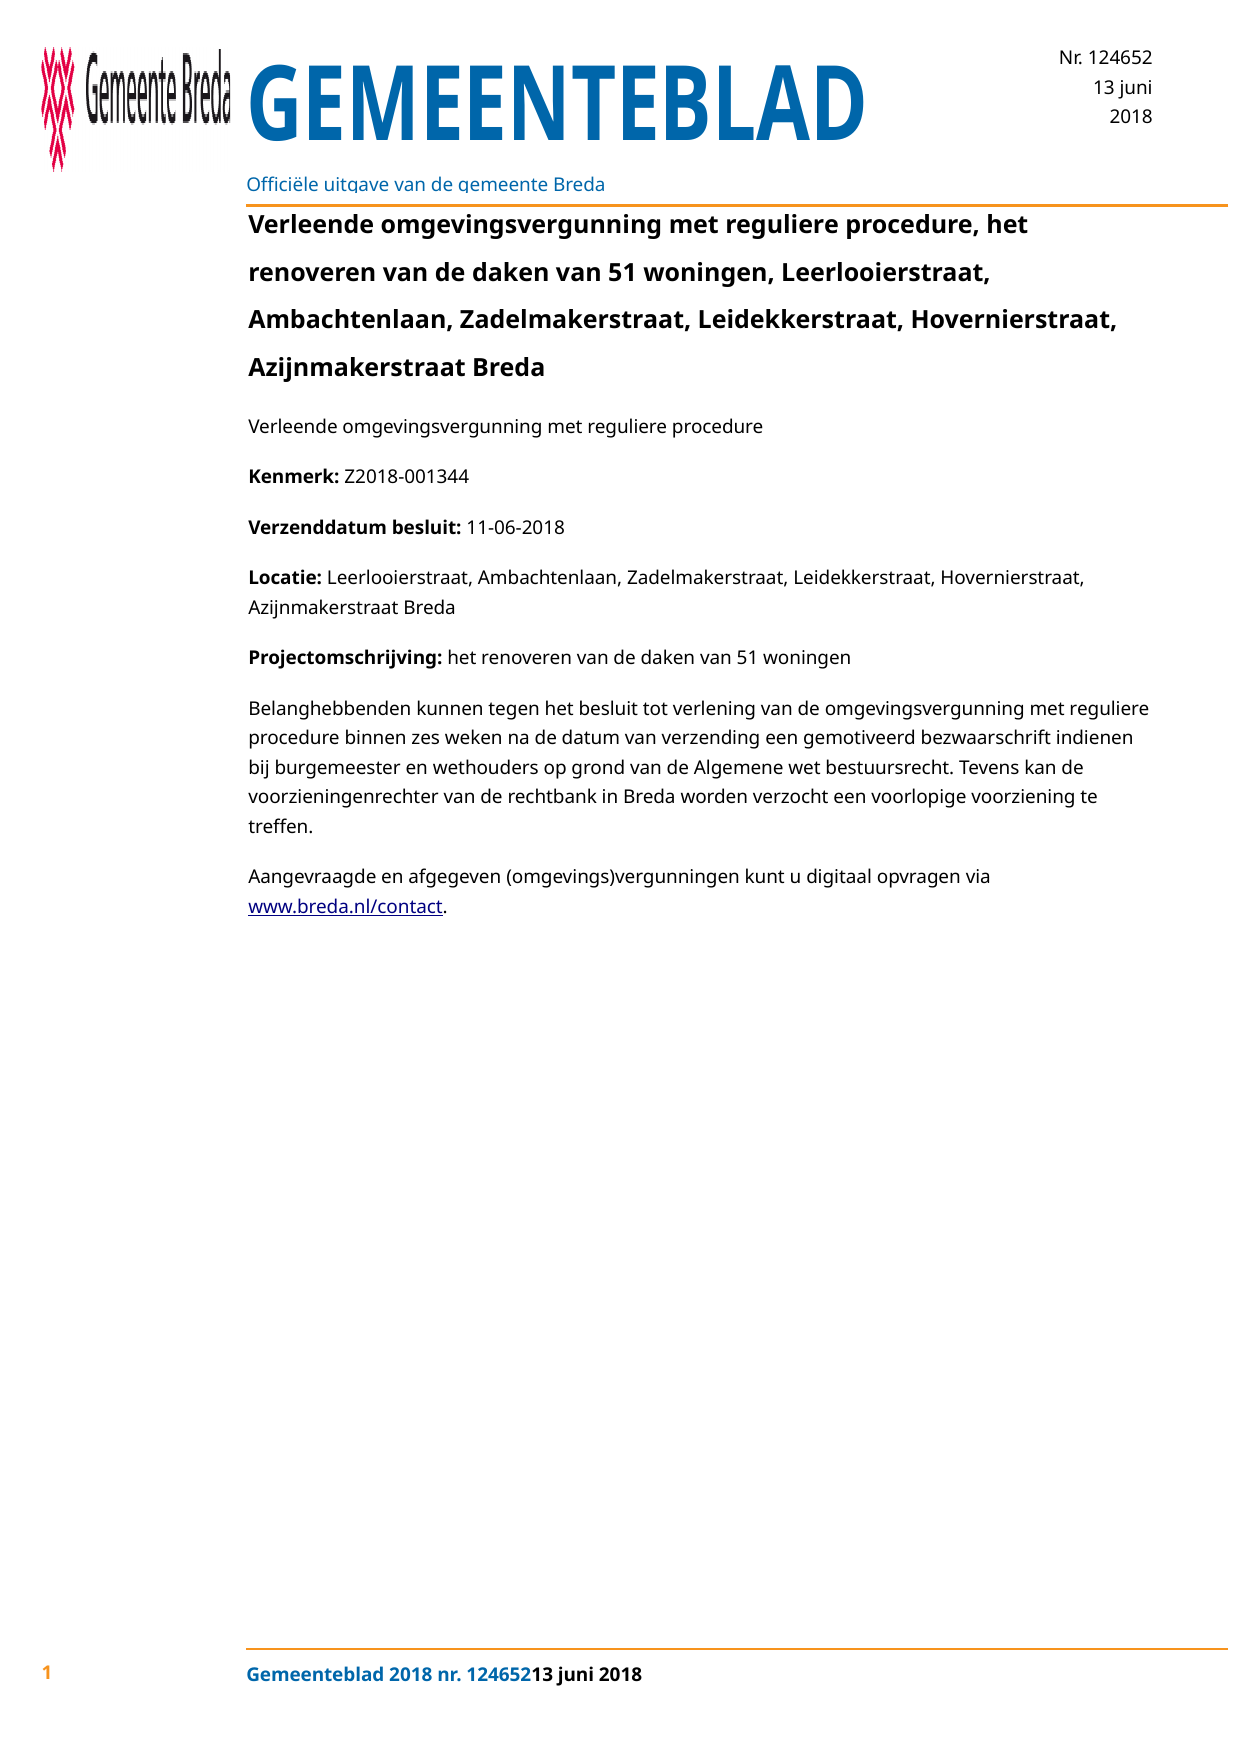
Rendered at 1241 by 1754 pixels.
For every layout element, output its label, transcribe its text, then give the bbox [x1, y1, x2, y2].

text Verleende omgevingsvergunning met reguliere procedure [248, 413, 1152, 439]
text Verleende omgevingsvergunning met reguliere procedure, het renoveren van de daken van 51 woningen, Leerlooierstraat, Ambachtenlaan, Zadelmakerstraat, Leidekkerstraat, Hovernierstraat, Azijnmakerstraat Breda [248, 207, 1152, 384]
text Aangevraagde en afgegeven (omgevings)vergunningen kunt u digitaal opvragen via www.breda.nl/contact. [248, 863, 1152, 919]
picture [41, 47, 231, 172]
text Locatie: Leerlooierstraat, Ambachtenlaan, Zadelmakerstraat, Leidekkerstraat, Hovernierstraat, Azijnmakerstraat Breda [248, 564, 1152, 620]
text Kenmerk: Z2018-001344 [248, 463, 1152, 489]
text Belanghebbenden kunnen tegen het besluit tot verlening van de omgevingsvergunning met reguliere procedure binnen zes weken na de datum van verzending een gemotiveerd bezwaarschrift indienen bij burgemeester en wethouders op grond van de Algemene wet bestuursrecht. Tevens kan de voorzieningenrechter van de rechtbank in Breda worden verzocht een voorlopige voorziening te treffen. [248, 695, 1152, 839]
text Projectomschrijving: het renoveren van de daken van 51 woningen [248, 644, 1152, 670]
text Verzenddatum besluit: 11-06-2018 [248, 514, 1152, 540]
